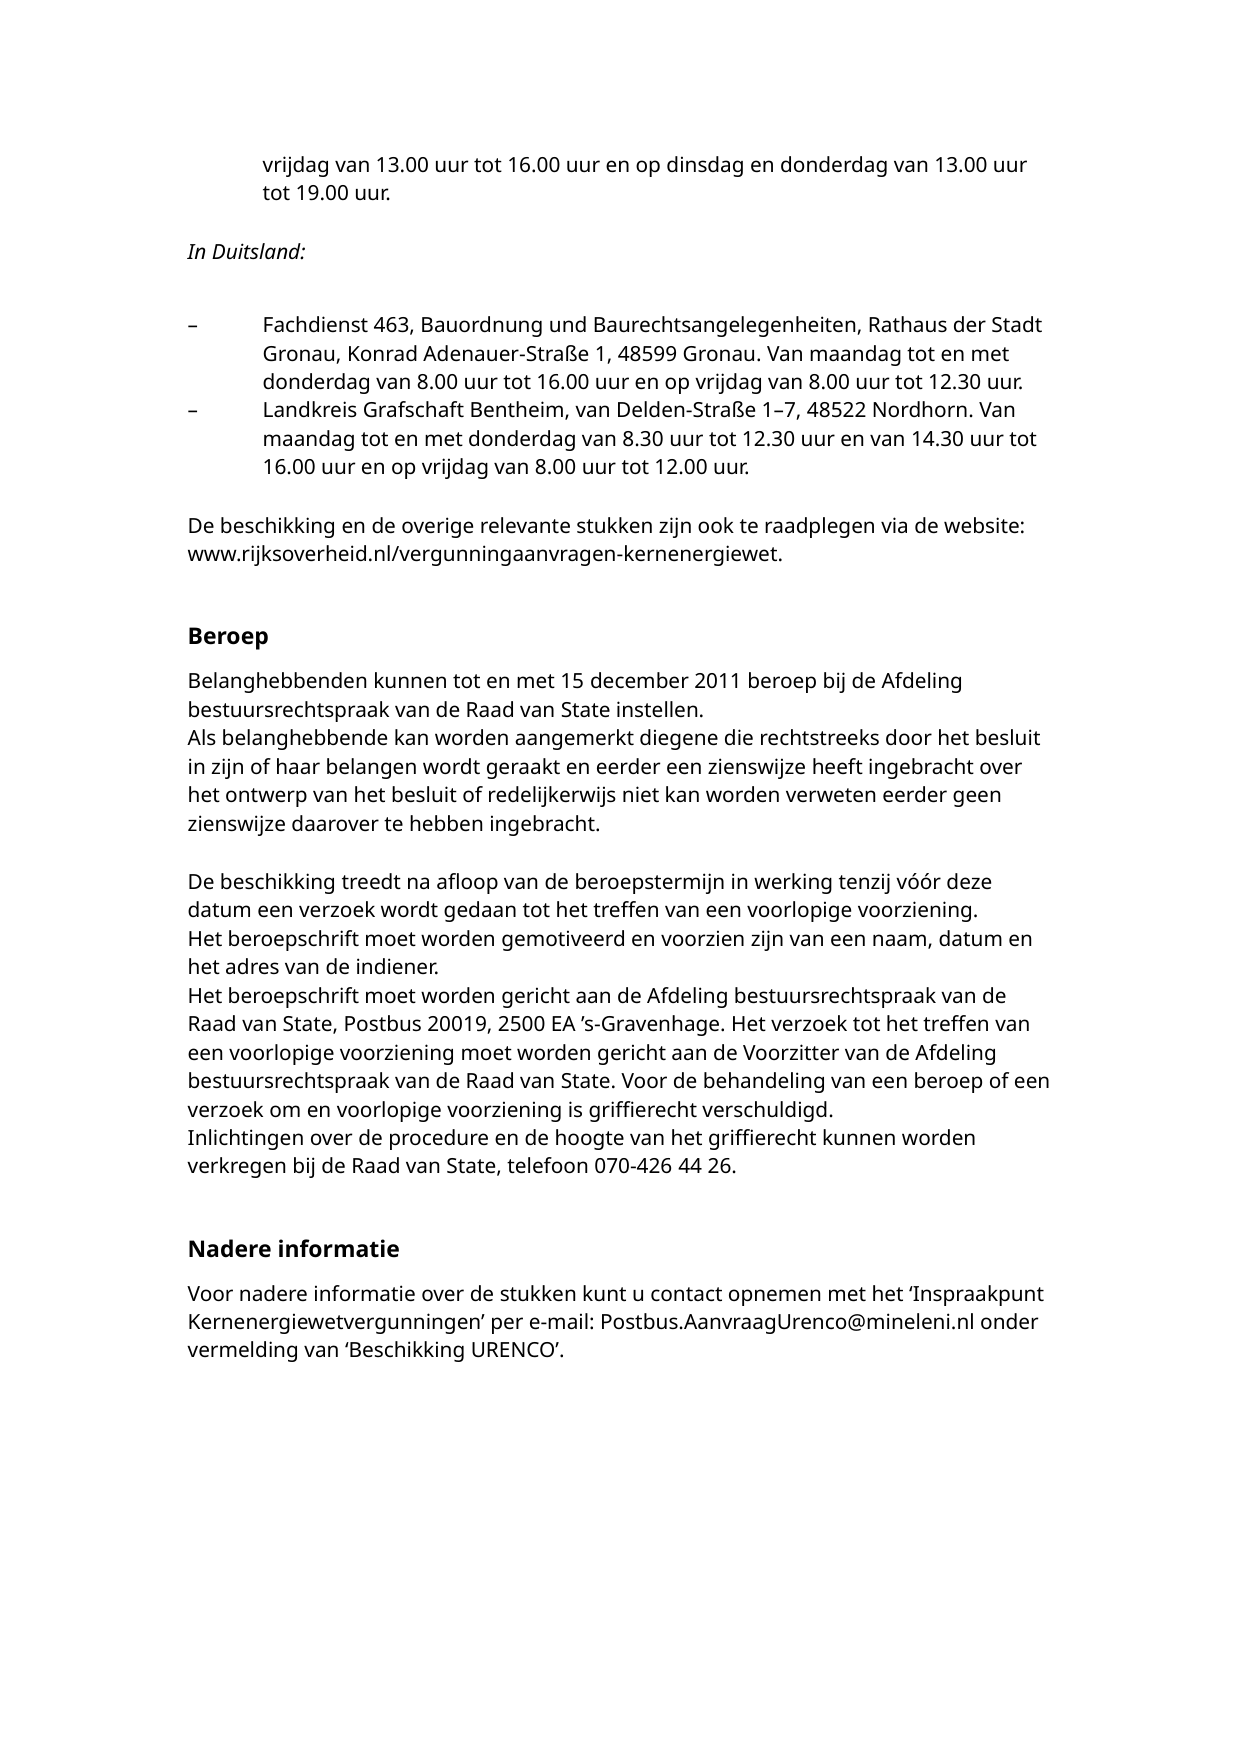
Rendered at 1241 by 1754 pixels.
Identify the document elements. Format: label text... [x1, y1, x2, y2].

text www.rijksoverheid.nl/vergunningaanvragen-kernenergiewet. [187, 539, 1053, 568]
text Inlichtingen over de procedure en de hoogte van het griffierecht kunnen worden verkregen bij de Raad van State, telefoon 070-426 44 26. [187, 1123, 1053, 1180]
subtitle Beroep [187, 620, 1053, 652]
subtitle Nadere informatie [187, 1232, 1053, 1264]
list Fachdienst 463, Bauordnung und Baurechtsangelegenheiten, Rathaus der Stadt Gronau, Konrad Adenauer-Straße 1, 48599 Gronau. Van maandag tot en met donderdag van 8.00 uur tot 16.00 uur en op vrijdag van 8.00 uur tot 12.30 uur. [187, 310, 1053, 396]
text Voor nadere informatie over de stukken kunt u contact opnemen met het ‘Inspraakpunt Kernenergiewetvergunningen’ per e-mail: Postbus.AanvraagUrenco@mineleni.nl onder vermelding van ‘Beschikking URENCO’. [187, 1279, 1053, 1364]
text In Duitsland: [187, 237, 1053, 265]
list vrijdag van 13.00 uur tot 16.00 uur en op dinsdag en donderdag van 13.00 uur tot 19.00 uur. [187, 150, 1053, 207]
text Het beroepschrift moet worden gericht aan de Afdeling bestuursrechtspraak van de Raad van State, Postbus 20019, 2500 EA ’s-Gravenhage. Het verzoek tot het treffen van een voorlopige voorziening moet worden gericht aan de Voorzitter van de Afdeling bestuursrechtspraak van de Raad van State. Voor de behandeling van een beroep of een verzoek om en voorlopige voorziening is griffierecht verschuldigd. [187, 981, 1053, 1123]
text Het beroepschrift moet worden gemotiveerd en voorzien zijn van een naam, datum en het adres van de indiener. [187, 924, 1053, 981]
text Belanghebbenden kunnen tot en met 15 december 2011 beroep bij de Afdeling bestuursrechtspraak van de Raad van State instellen. [187, 667, 1053, 723]
text Als belanghebbende kan worden aangemerkt diegene die rechtstreeks door het besluit in zijn of haar belangen wordt geraakt en eerder een zienswijze heeft ingebracht over het ontwerp van het besluit of redelijkerwijs niet kan worden verweten eerder geen zienswijze daarover te hebben ingebracht. [187, 723, 1053, 837]
list Landkreis Grafschaft Bentheim, van Delden-Straße 1–7, 48522 Nordhorn. Van maandag tot en met donderdag van 8.30 uur tot 12.30 uur en van 14.30 uur tot 16.00 uur en op vrijdag van 8.00 uur tot 12.00 uur. [187, 396, 1053, 481]
text De beschikking en de overige relevante stukken zijn ook te raadplegen via de website: [187, 511, 1053, 539]
text De beschikking treedt na afloop van de beroepstermijn in werking tenzij vóór deze datum een verzoek wordt gedaan tot het treffen van een voorlopige voorziening. [187, 867, 1053, 924]
